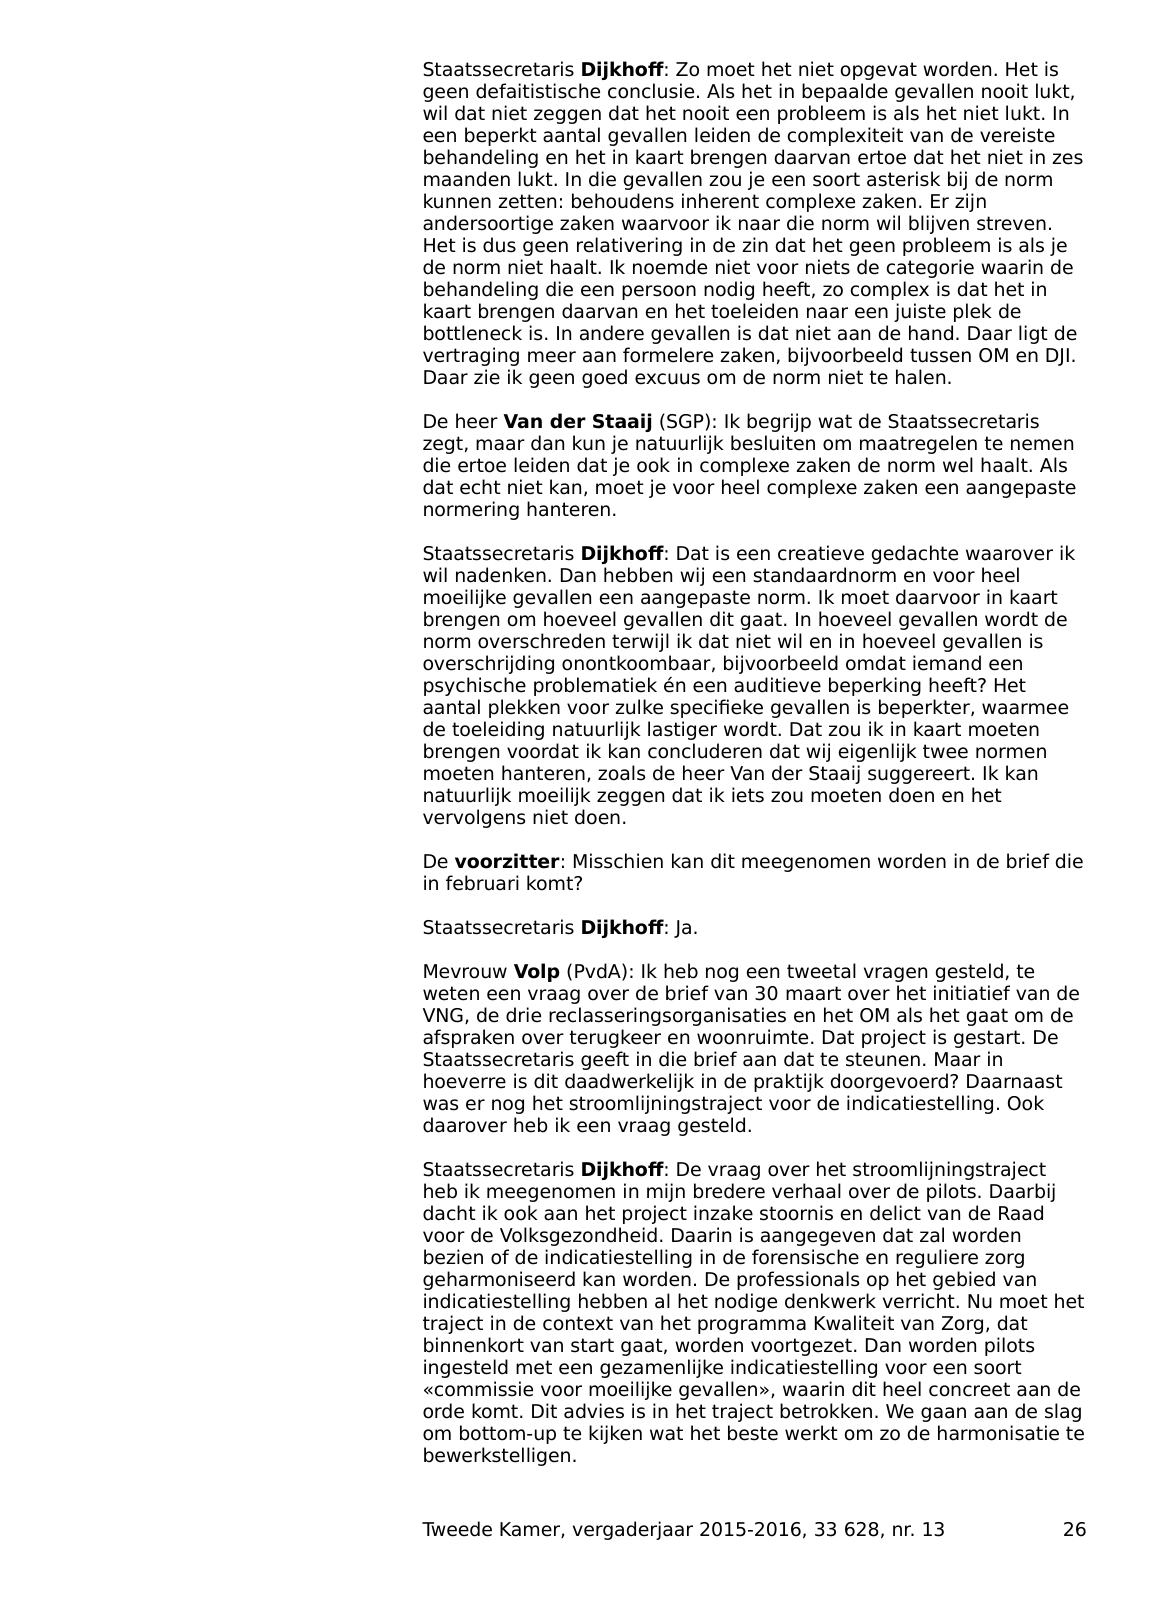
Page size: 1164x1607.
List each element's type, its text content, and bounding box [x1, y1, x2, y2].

text Staatssecretaris Dijkhoff: Zo moet het niet opgevat worden. Het is geen defaitistische conclusie. Als het in bepaalde gevallen nooit lukt, wil dat niet zeggen dat het nooit een probleem is als het niet lukt. In een beperkt aantal gevallen leiden de complexiteit van de vereiste behandeling en het in kaart brengen daarvan ertoe dat het niet in zes maanden lukt. In die gevallen zou je een soort asterisk bij de norm kunnen zetten: behoudens inherent complexe zaken. Er zijn andersoortige zaken waarvoor ik naar die norm wil blijven streven. Het is dus geen relativering in de zin dat het geen probleem is als je de norm niet haalt. Ik noemde niet voor niets de categorie waarin de behandeling die een persoon nodig heeft, zo complex is dat het in kaart brengen daarvan en het toeleiden naar een juiste plek de bottleneck is. In andere gevallen is dat niet aan de hand. Daar ligt de vertraging meer aan formelere zaken, bijvoorbeeld tussen OM en DJI. Daar zie ik geen goed excuus om de norm niet te halen. [422, 59, 1087, 389]
text Staatssecretaris Dijkhoff: De vraag over het stroomlijningstraject heb ik meegenomen in mijn bredere verhaal over de pilots. Daarbij dacht ik ook aan het project inzake stoornis en delict van de Raad voor de Volksgezondheid. Daarin is aangegeven dat zal worden bezien of de indicatiestelling in de forensische en reguliere zorg geharmoniseerd kan worden. De professionals op het gebied van indicatiestelling hebben al het nodige denkwerk verricht. Nu moet het traject in de context van het programma Kwaliteit van Zorg, dat binnenkort van start gaat, worden voortgezet. Dan worden pilots ingesteld met een gezamenlijke indicatiestelling voor een soort «commissie voor moeilijke gevallen», waarin dit heel concreet aan de orde komt. Dit advies is in het traject betrokken. We gaan aan de slag om bottom-up te kijken wat het beste werkt om zo de harmonisatie te bewerkstelligen. [422, 1159, 1087, 1467]
text De voorzitter: Misschien kan dit meegenomen worden in de brief die in februari komt? [422, 851, 1087, 895]
text Staatssecretaris Dijkhoff: Dat is een creatieve gedachte waarover ik wil nadenken. Dan hebben wij een standaardnorm en voor heel moeilijke gevallen een aangepaste norm. Ik moet daarvoor in kaart brengen om hoeveel gevallen dit gaat. In hoeveel gevallen wordt de norm overschreden terwijl ik dat niet wil en in hoeveel gevallen is overschrijding onontkoombaar, bijvoorbeeld omdat iemand een psychische problematiek én een auditieve beperking heeft? Het aantal plekken voor zulke specifieke gevallen is beperkter, waarmee de toeleiding natuurlijk lastiger wordt. Dat zou ik in kaart moeten brengen voordat ik kan concluderen dat wij eigenlijk twee normen moeten hanteren, zoals de heer Van der Staaij suggereert. Ik kan natuurlijk moeilijk zeggen dat ik iets zou moeten doen en het vervolgens niet doen. [422, 543, 1087, 829]
text De heer Van der Staaij (SGP): Ik begrijp wat de Staatssecretaris zegt, maar dan kun je natuurlijk besluiten om maatregelen te nemen die ertoe leiden dat je ook in complexe zaken de norm wel haalt. Als dat echt niet kan, moet je voor heel complexe zaken een aangepaste normering hanteren. [422, 411, 1087, 521]
text Mevrouw Volp (PvdA): Ik heb nog een tweetal vragen gesteld, te weten een vraag over de brief van 30 maart over het initiatief van de VNG, de drie reclasseringsorganisaties en het OM als het gaat om de afspraken over terugkeer en woonruimte. Dat project is gestart. De Staatssecretaris geeft in die brief aan dat te steunen. Maar in hoeverre is dit daadwerkelijk in de praktijk doorgevoerd? Daarnaast was er nog het stroomlijningstraject voor de indicatiestelling. Ook daarover heb ik een vraag gesteld. [422, 961, 1087, 1137]
text Staatssecretaris Dijkhoff: Ja. [422, 917, 1087, 939]
